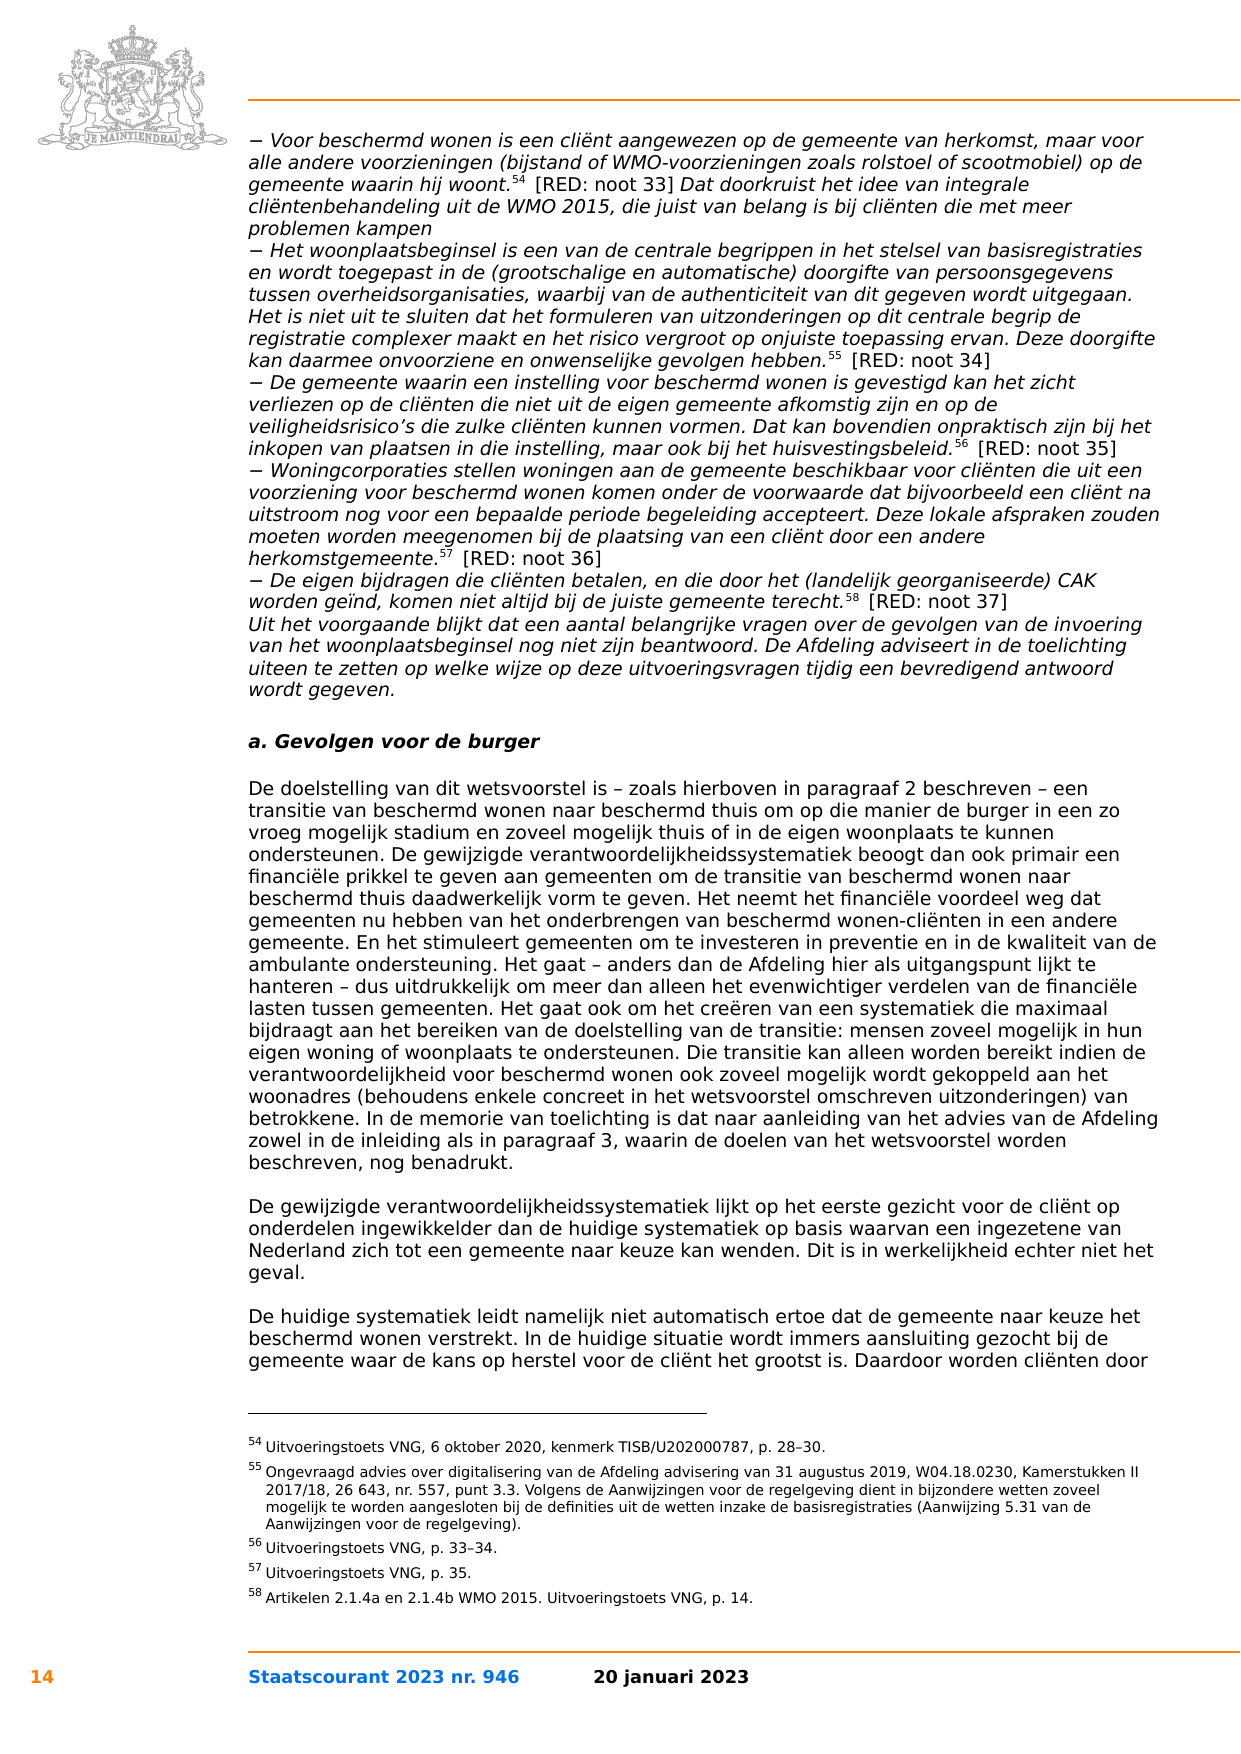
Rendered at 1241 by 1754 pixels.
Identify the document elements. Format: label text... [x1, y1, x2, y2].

text Uitvoeringstoets VNG, 6 oktober 2020, kenmerk TISB/U202000787, p. 28–30. [248, 1435, 1163, 1457]
text − De eigen bijdragen die cliënten betalen, en die door het (landelijk georganiseerde) CAK worden geïnd, komen niet altijd bij de juiste gemeente terecht. [RED: noot 37] [248, 569, 1163, 613]
text De huidige systematiek leidt namelijk niet automatisch ertoe dat de gemeente naar keuze het beschermd wonen verstrekt. In de huidige situatie wordt immers aansluiting gezocht bij de gemeente waar de kans op herstel voor de cliënt het grootst is. Daardoor worden cliënten door [248, 1306, 1163, 1372]
text − De gemeente waarin een instelling voor beschermd wonen is gevestigd kan het zicht verliezen op de cliënten die niet uit de eigen gemeente afkomstig zijn en op de veiligheidsrisico’s die zulke cliënten kunnen vormen. Dat kan bovendien onpraktisch zijn bij het inkopen van plaatsen in die instelling, maar ook bij het huisvestingsbeleid. [RED: noot 35] [248, 372, 1163, 459]
text Uit het voorgaande blijkt dat een aantal belangrijke vragen over de gevolgen van de invoering van het woonplaatsbeginsel nog niet zijn beantwoord. De Afdeling adviseert in de toelichting uiteen te zetten op welke wijze op deze uitvoeringsvragen tijdig een bevredigend antwoord wordt gegeven. [248, 613, 1163, 701]
text − Het woonplaatsbeginsel is een van de centrale begrippen in het stelsel van basisregistraties en wordt toegepast in de (grootschalige en automatische) doorgifte van persoonsgegevens tussen overheidsorganisaties, waarbij van de authenticiteit van dit gegeven wordt uitgegaan. Het is niet uit te sluiten dat het formuleren van uitzonderingen op dit centrale begrip de registratie complexer maakt en het risico vergroot op onjuiste toepassing ervan. Deze doorgifte kan daarmee onvoorziene en onwenselijke gevolgen hebben. [RED: noot 34] [248, 240, 1163, 372]
picture [38, 25, 227, 150]
text − Voor beschermd wonen is een cliënt aangewezen op de gemeente van herkomst, maar voor alle andere voorzieningen (bijstand of WMO-voorzieningen zoals rolstoel of scootmobiel) op de gemeente waarin hij woont. [RED: noot 33] Dat doorkruist het idee van integrale cliëntenbehandeling uit de WMO 2015, die juist van belang is bij cliënten die met meer problemen kampen [248, 130, 1163, 240]
text Ongevraagd advies over digitalisering van de Afdeling advisering van 31 augustus 2019, W04.18.0230, Kamerstukken II 2017/18, 26 643, nr. 557, punt 3.3. Volgens de Aanwijzingen voor de regelgeving dient in bijzondere wetten zoveel mogelijk te worden aangesloten bij de definities uit de wetten inzake de basisregistraties (Aanwijzing 5.31 van de Aanwijzingen voor de regelgeving). [248, 1460, 1163, 1533]
text De gewijzigde verantwoordelijkheidssystematiek lijkt op het eerste gezicht voor de cliënt op onderdelen ingewikkelder dan de huidige systematiek op basis waarvan een ingezetene van Nederland zich tot een gemeente naar keuze kan wenden. Dit is in werkelijkheid echter niet het geval. [248, 1196, 1163, 1284]
text Uitvoeringstoets VNG, p. 33–34. [248, 1536, 1163, 1558]
subtitle a. Gevolgen voor de burger [248, 731, 1163, 753]
text De doelstelling van dit wetsvoorstel is – zoals hierboven in paragraaf 2 beschreven – een transitie van beschermd wonen naar beschermd thuis om op die manier de burger in een zo vroeg mogelijk stadium en zoveel mogelijk thuis of in de eigen woonplaats te kunnen ondersteunen. De gewijzigde verantwoordelijkheidssystematiek beoogt dan ook primair een financiële prikkel te geven aan gemeenten om de transitie van beschermd wonen naar beschermd thuis daadwerkelijk vorm te geven. Het neemt het financiële voordeel weg dat gemeenten nu hebben van het onderbrengen van beschermd wonen-cliënten in een andere gemeente. En het stimuleert gemeenten om te investeren in preventie en in de kwaliteit van de ambulante ondersteuning. Het gaat – anders dan de Afdeling hier als uitgangspunt lijkt te hanteren – dus uitdrukkelijk om meer dan alleen het evenwichtiger verdelen van de financiële lasten tussen gemeenten. Het gaat ook om het creëren van een systematiek die maximaal bijdraagt aan het bereiken van de doelstelling van de transitie: mensen zoveel mogelijk in hun eigen woning of woonplaats te ondersteunen. Die transitie kan alleen worden bereikt indien de verantwoordelijkheid voor beschermd wonen ook zoveel mogelijk wordt gekoppeld aan het woonadres (behoudens enkele concreet in het wetsvoorstel omschreven uitzonderingen) van betrokkene. In de memorie van toelichting is dat naar aanleiding van het advies van de Afdeling zowel in de inleiding als in paragraaf 3, waarin de doelen van het wetsvoorstel worden beschreven, nog benadrukt. [248, 778, 1163, 1174]
text Artikelen 2.1.4a en 2.1.4b WMO 2015. Uitvoeringstoets VNG, p. 14. [248, 1586, 1163, 1608]
text Uitvoeringstoets VNG, p. 35. [248, 1561, 1163, 1583]
text − Woningcorporaties stellen woningen aan de gemeente beschikbaar voor cliënten die uit een voorziening voor beschermd wonen komen onder de voorwaarde dat bijvoorbeeld een cliënt na uitstroom nog voor een bepaalde periode begeleiding accepteert. Deze lokale afspraken zouden moeten worden meegenomen bij de plaatsing van een cliënt door een andere herkomstgemeente. [RED: noot 36] [248, 459, 1163, 569]
